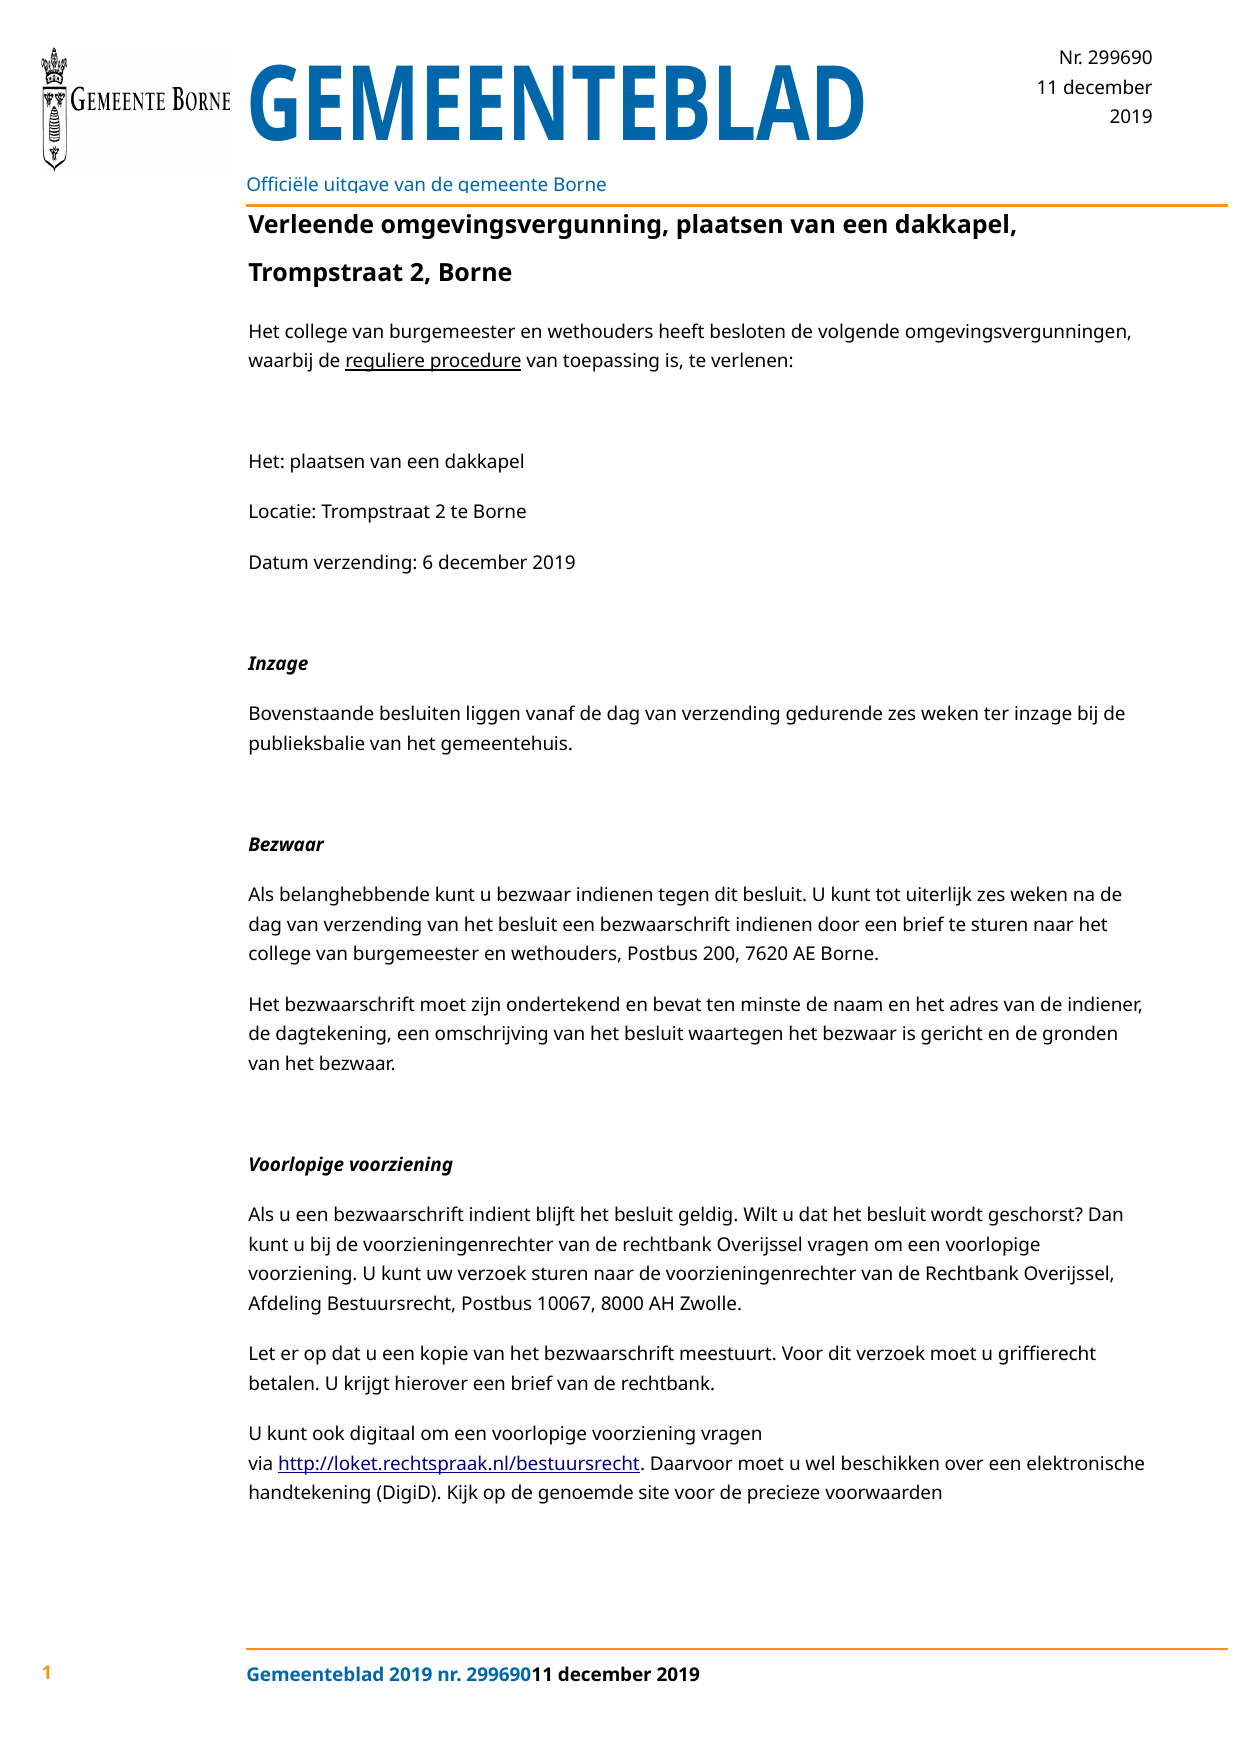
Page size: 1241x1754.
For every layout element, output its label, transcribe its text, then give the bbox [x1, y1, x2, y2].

text Het bezwaarschrift moet zijn ondertekend en bevat ten minste de naam en het adres van de indiener, de dagtekening, een omschrijving van het besluit waartegen het bezwaar is gericht en de gronden van het bezwaar. [248, 991, 1152, 1076]
text Bezwaar [248, 831, 1152, 857]
text Als u een bezwaarschrift indient blijft het besluit geldig. Wilt u dat het besluit wordt geschorst? Dan kunt u bij de voorzieningenrechter van de rechtbank Overijssel vragen om een voorlopige voorziening. U kunt uw verzoek sturen naar de voorzieningenrechter van de Rechtbank Overijssel, Afdeling Bestuursrecht, Postbus 10067, 8000 AH Zwolle. [248, 1201, 1152, 1316]
text Locatie: Trompstraat 2 te Borne [248, 499, 1152, 524]
text Het: plaatsen van een dakkapel [248, 448, 1152, 474]
text Voorlopige voorziening [248, 1151, 1152, 1177]
text Let er op dat u een kopie van het bezwaarschrift meestuurt. Voor dit verzoek moet u griffierecht betalen. U krijgt hierover een brief van de rechtbank. [248, 1340, 1152, 1396]
text Het college van burgemeester en wethouders heeft besloten de volgende omgevingsvergunningen, waarbij de reguliere procedure van toepassing is, te verlenen: [248, 318, 1152, 373]
text Inzage [248, 650, 1152, 676]
text Als belanghebbende kunt u bezwaar indienen tegen dit besluit. U kunt tot uiterlijk zes weken na de dag van verzending van het besluit een bezwaarschrift indienen door een brief te sturen naar het college van burgemeester en wethouders, Postbus 200, 7620 AE Borne. [248, 881, 1152, 966]
text U kunt ook digitaal om een voorlopige voorziening vragen via http://loket.rechtspraak.nl/bestuursrecht. Daarvoor moet u wel beschikken over een elektronische handtekening (DigiD). Kijk op de genoemde site voor de precieze voorwaarden [248, 1420, 1152, 1505]
text Bovenstaande besluiten liggen vanaf de dag van verzending gedurende zes weken ter inzage bij de publieksbalie van het gemeentehuis. [248, 700, 1152, 756]
text Datum verzending: 6 december 2019 [248, 549, 1152, 575]
text Verleende omgevingsvergunning, plaatsen van een dakkapel, Trompstraat 2, Borne [248, 207, 1152, 288]
picture [41, 47, 231, 172]
